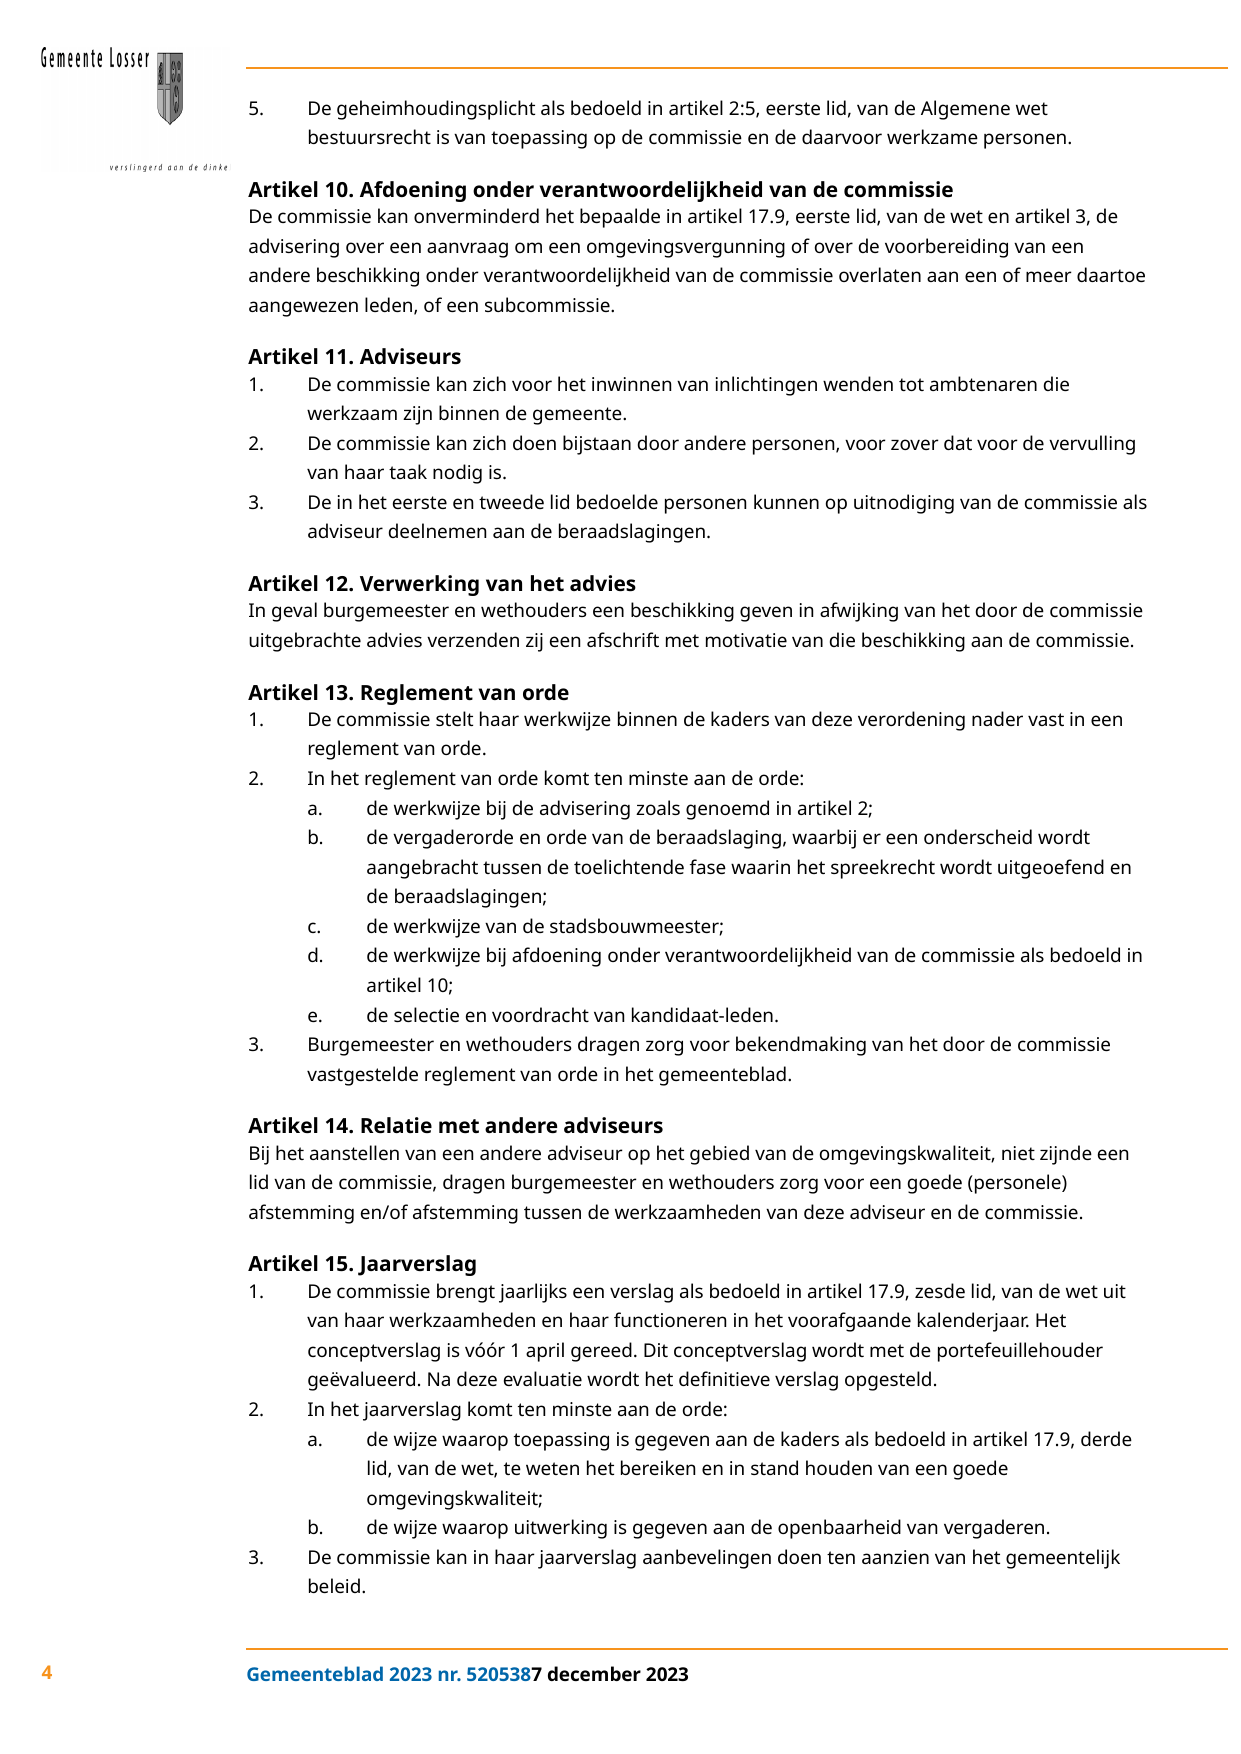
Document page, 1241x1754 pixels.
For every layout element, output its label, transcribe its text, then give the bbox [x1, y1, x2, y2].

list de werkwijze bij afdoening onder verantwoordelijkheid van de commissie als bedoeld in artikel 10; [307, 943, 1152, 998]
text Artikel 10. Afdoening onder verantwoordelijkheid van de commissie [248, 175, 1152, 203]
text Bij het aanstellen van een andere adviseur op het gebied van de omgevingskwaliteit, niet zijnde een lid van de commissie, dragen burgemeester en wethouders zorg voor een goede (personele) afstemming en/of afstemming tussen de werkzaamheden van deze adviseur en de commissie. [248, 1140, 1152, 1225]
list De commissie stelt haar werkwijze binnen de kaders van deze verordening nader vast in een reglement van orde. [248, 706, 1152, 761]
list de vergaderorde en orde van de beraadslaging, waarbij er een onderscheid wordt aangebracht tussen de toelichtende fase waarin het spreekrecht wordt uitgeoefend en de beraadslagingen; [307, 824, 1152, 909]
picture [41, 47, 231, 172]
list In het reglement van orde komt ten minste aan de orde: [248, 765, 1152, 791]
list De commissie kan in haar jaarverslag aanbevelingen doen ten aanzien van het gemeentelijk beleid. [248, 1544, 1152, 1599]
text Artikel 14. Relatie met andere adviseurs [248, 1111, 1152, 1140]
list de werkwijze van de stadsbouwmeester; [307, 913, 1152, 939]
list De in het eerste en tweede lid bedoelde personen kunnen op uitnodiging van de commissie als adviseur deelnemen aan de beraadslagingen. [248, 489, 1152, 544]
text Artikel 11. Adviseurs [248, 342, 1152, 371]
list De commissie kan zich doen bijstaan door andere personen, voor zover dat voor de vervulling van haar taak nodig is. [248, 430, 1152, 485]
list De commissie brengt jaarlijks een verslag als bedoeld in artikel 17.9, zesde lid, van de wet uit van haar werkzaamheden en haar functioneren in het voorafgaande kalenderjaar. Het conceptverslag is vóór 1 april gereed. Dit conceptverslag wordt met de portefeuillehouder geëvalueerd. Na deze evaluatie wordt het definitieve verslag opgesteld. [248, 1278, 1152, 1392]
text Artikel 13. Reglement van orde [248, 678, 1152, 706]
list de wijze waarop toepassing is gegeven aan de kaders als bedoeld in artikel 17.9, derde lid, van de wet, te weten het bereiken en in stand houden van een goede omgevingskwaliteit; [307, 1426, 1152, 1511]
list de werkwijze bij de advisering zoals genoemd in artikel 2; [307, 795, 1152, 821]
text De commissie kan onverminderd het bepaalde in artikel 17.9, eerste lid, van de wet en artikel 3, de advisering over een aanvraag om een omgevingsvergunning of over de voorbereiding van een andere beschikking onder verantwoordelijkheid van de commissie overlaten aan een of meer daartoe aangewezen leden, of een subcommissie. [248, 203, 1152, 318]
list Burgemeester en wethouders dragen zorg voor bekendmaking van het door de commissie vastgestelde reglement van orde in het gemeenteblad. [248, 1031, 1152, 1087]
list de selectie en voordracht van kandidaat-leden. [307, 1002, 1152, 1028]
text Artikel 12. Verwerking van het advies [248, 569, 1152, 598]
list De commissie kan zich voor het inwinnen van inlichtingen wenden tot ambtenaren die werkzaam zijn binnen de gemeente. [248, 371, 1152, 426]
text Artikel 15. Jaarverslag [248, 1249, 1152, 1278]
list In het jaarverslag komt ten minste aan de orde: [248, 1396, 1152, 1422]
text In geval burgemeester en wethouders een beschikking geven in afwijking van het door de commissie uitgebrachte advies verzenden zij een afschrift met motivatie van die beschikking aan de commissie. [248, 598, 1152, 653]
list de wijze waarop uitwerking is gegeven aan de openbaarheid van vergaderen. [307, 1514, 1152, 1540]
list De geheimhoudingsplicht als bedoeld in artikel 2:5, eerste lid, van de Algemene wet bestuursrecht is van toepassing op de commissie en de daarvoor werkzame personen. [248, 95, 1152, 150]
